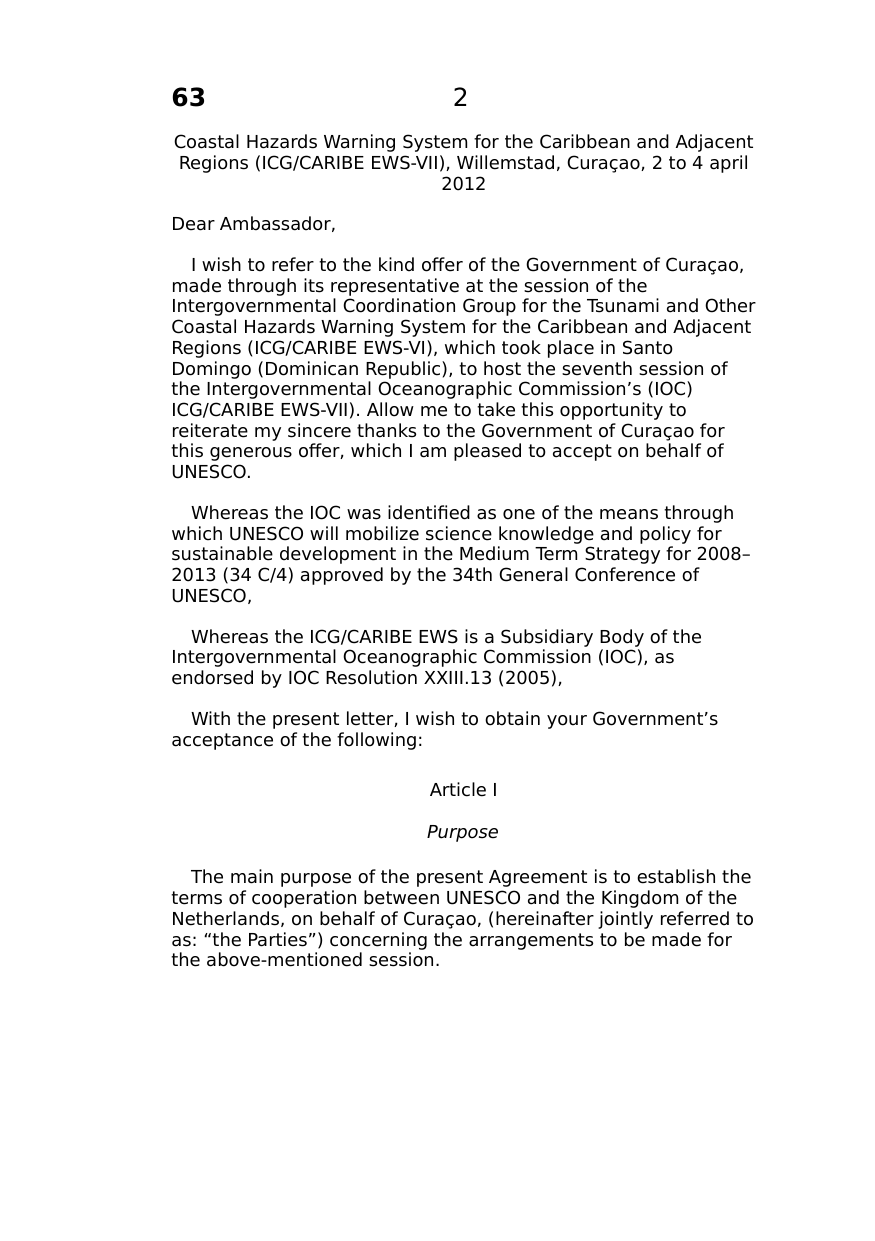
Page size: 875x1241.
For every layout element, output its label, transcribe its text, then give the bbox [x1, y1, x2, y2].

subtitle Article I Purpose [171, 780, 756, 842]
text Coastal Hazards Warning System for the Caribbean and Adjacent Regions (ICG/CARIBE EWS-VII), Willemstad, Curaçao, 2 to 4 april 2012 [171, 132, 756, 194]
text Whereas the ICG/CARIBE EWS is a Subsidiary Body of the Intergovernmental Oceanographic Commission (IOC), as endorsed by IOC Resolution XXIII.13 (2005), [171, 626, 756, 689]
text I wish to refer to the kind offer of the Government of Curaçao, made through its representative at the session of the Intergovernmental Coordination Group for the Tsunami and Other Coastal Hazards Warning System for the Caribbean and Adjacent Regions (ICG/CARIBE EWS-VI), which took place in Santo Domingo (Dominican Republic), to host the seventh session of the Intergovernmental Oceanographic Commission’s (IOC) ICG/CARIBE EWS-VII). Allow me to take this opportunity to reiterate my sincere thanks to the Government of Curaçao for this generous offer, which I am pleased to accept on behalf of UNESCO. [171, 255, 756, 483]
text The main purpose of the present Agreement is to establish the terms of cooperation between UNESCO and the Kingdom of the Netherlands, on behalf of Curaçao, (hereinafter jointly referred to as: “the Parties”) concerning the arrangements to be made for the above-mentioned session. [171, 867, 756, 971]
text With the present letter, I wish to obtain your Government’s acceptance of the following: [171, 709, 756, 750]
text Dear Ambassador, [171, 214, 756, 235]
text Whereas the IOC was identified as one of the means through which UNESCO will mobilize science knowledge and policy for sustainable development in the Medium Term Strategy for 2008–2013 (34 C/4) approved by the 34th General Conference of UNESCO, [171, 503, 756, 606]
